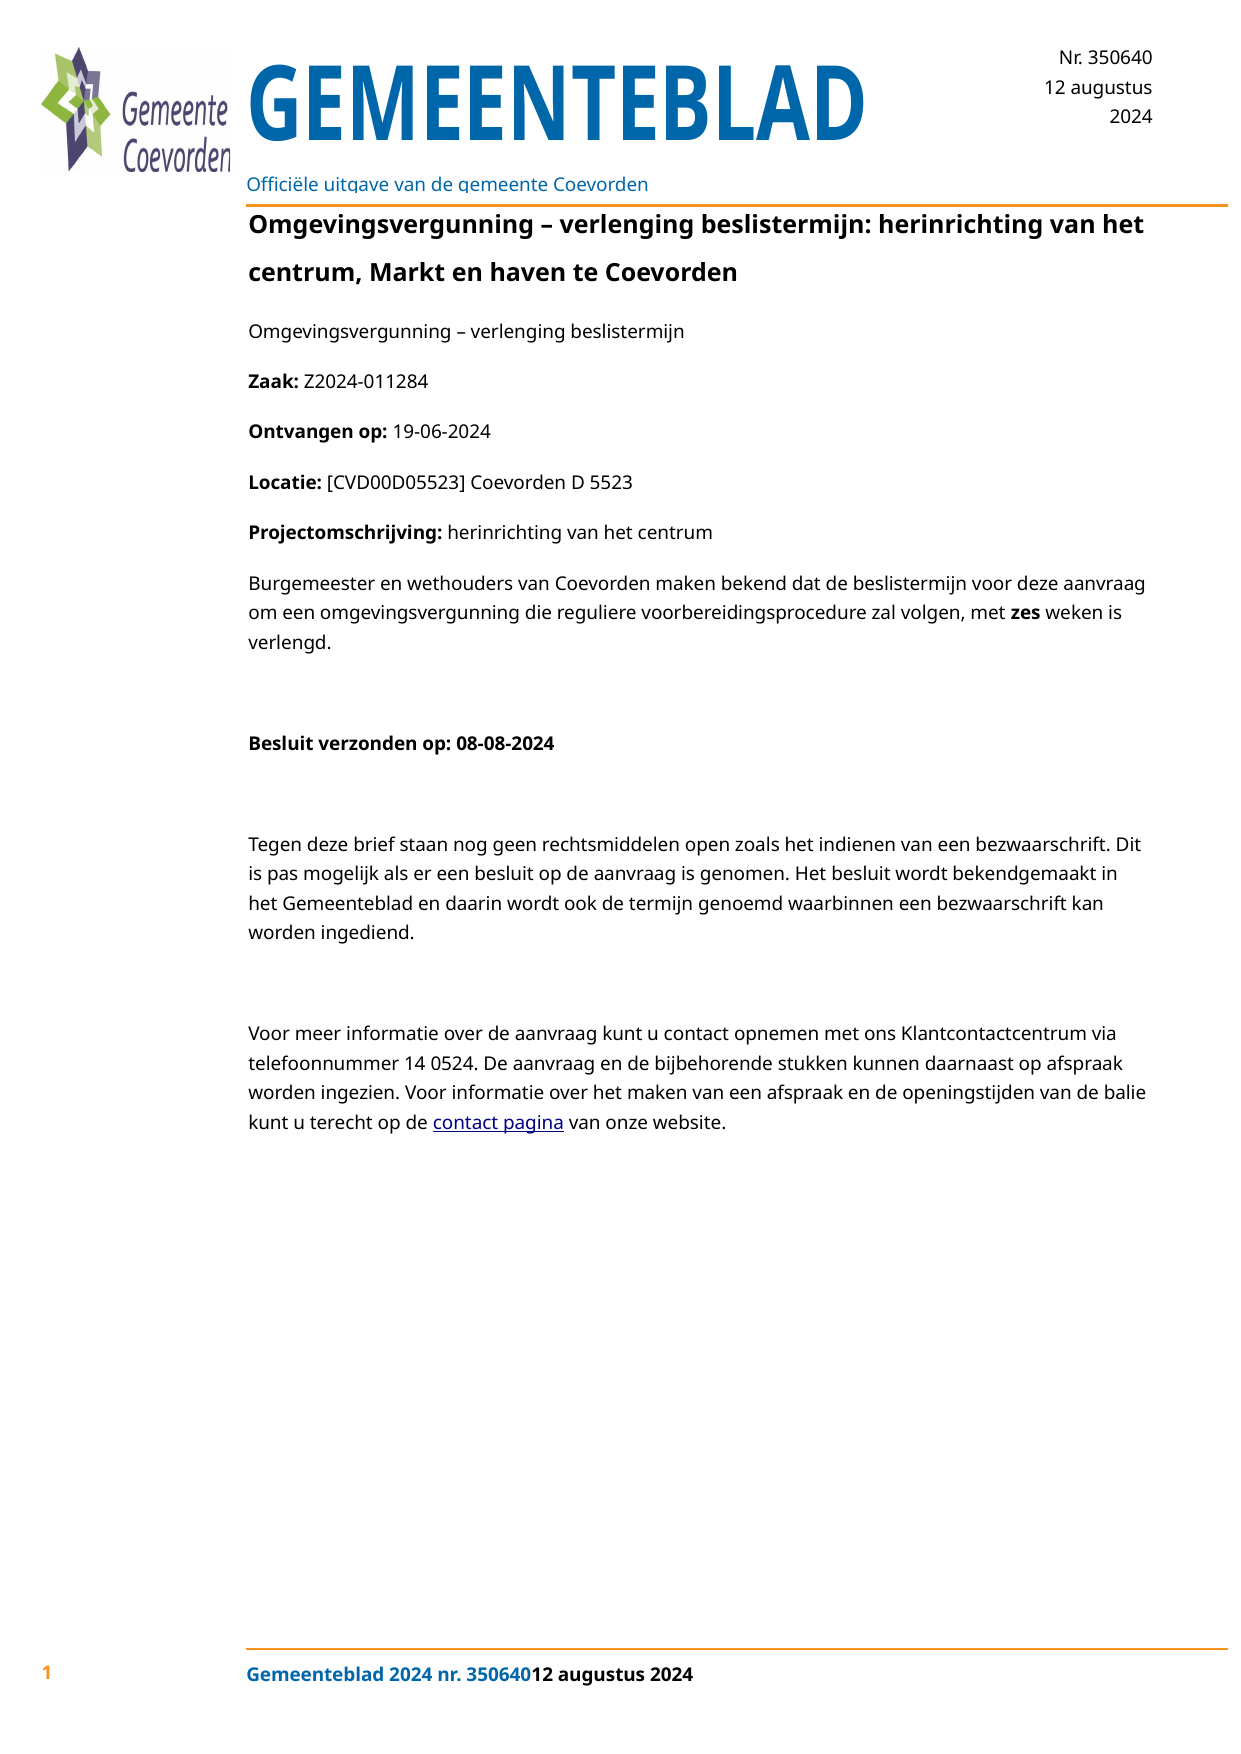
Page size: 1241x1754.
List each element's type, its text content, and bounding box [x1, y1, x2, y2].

text Burgemeester en wethouders van Coevorden maken bekend dat de beslistermijn voor deze aanvraag om een omgevingsvergunning die reguliere voorbereidingsprocedure zal volgen, met zes weken is verlengd. [248, 570, 1152, 655]
text Locatie: [CVD00D05523] Coevorden D 5523 [248, 469, 1152, 495]
text Tegen deze brief staan nog geen rechtsmiddelen open zoals het indienen van een bezwaarschrift. Dit is pas mogelijk als er een besluit op de aanvraag is genomen. Het besluit wordt bekendgemaakt in het Gemeenteblad en daarin wordt ook de termijn genoemd waarbinnen een bezwaarschrift kan worden ingediend. [248, 831, 1152, 945]
text Besluit verzonden op: 08-08-2024 [248, 730, 1152, 756]
text Zaak: Z2024-011284 [248, 368, 1152, 394]
text Voor meer informatie over de aanvraag kunt u contact opnemen met ons Klantcontactcentrum via telefoonnummer 14 0524. De aanvraag en de bijbehorende stukken kunnen daarnaast op afspraak worden ingezien. Voor informatie over het maken van een afspraak en de openingstijden van de balie kunt u terecht op de contact pagina van onze website. [248, 1020, 1152, 1135]
text Omgevingsvergunning – verlenging beslistermijn [248, 318, 1152, 344]
picture [41, 47, 231, 172]
text Ontvangen op: 19-06-2024 [248, 419, 1152, 444]
text Projectomschrijving: herinrichting van het centrum [248, 519, 1152, 545]
text Omgevingsvergunning – verlenging beslistermijn: herinrichting van het centrum, Markt en haven te Coevorden [248, 207, 1152, 288]
